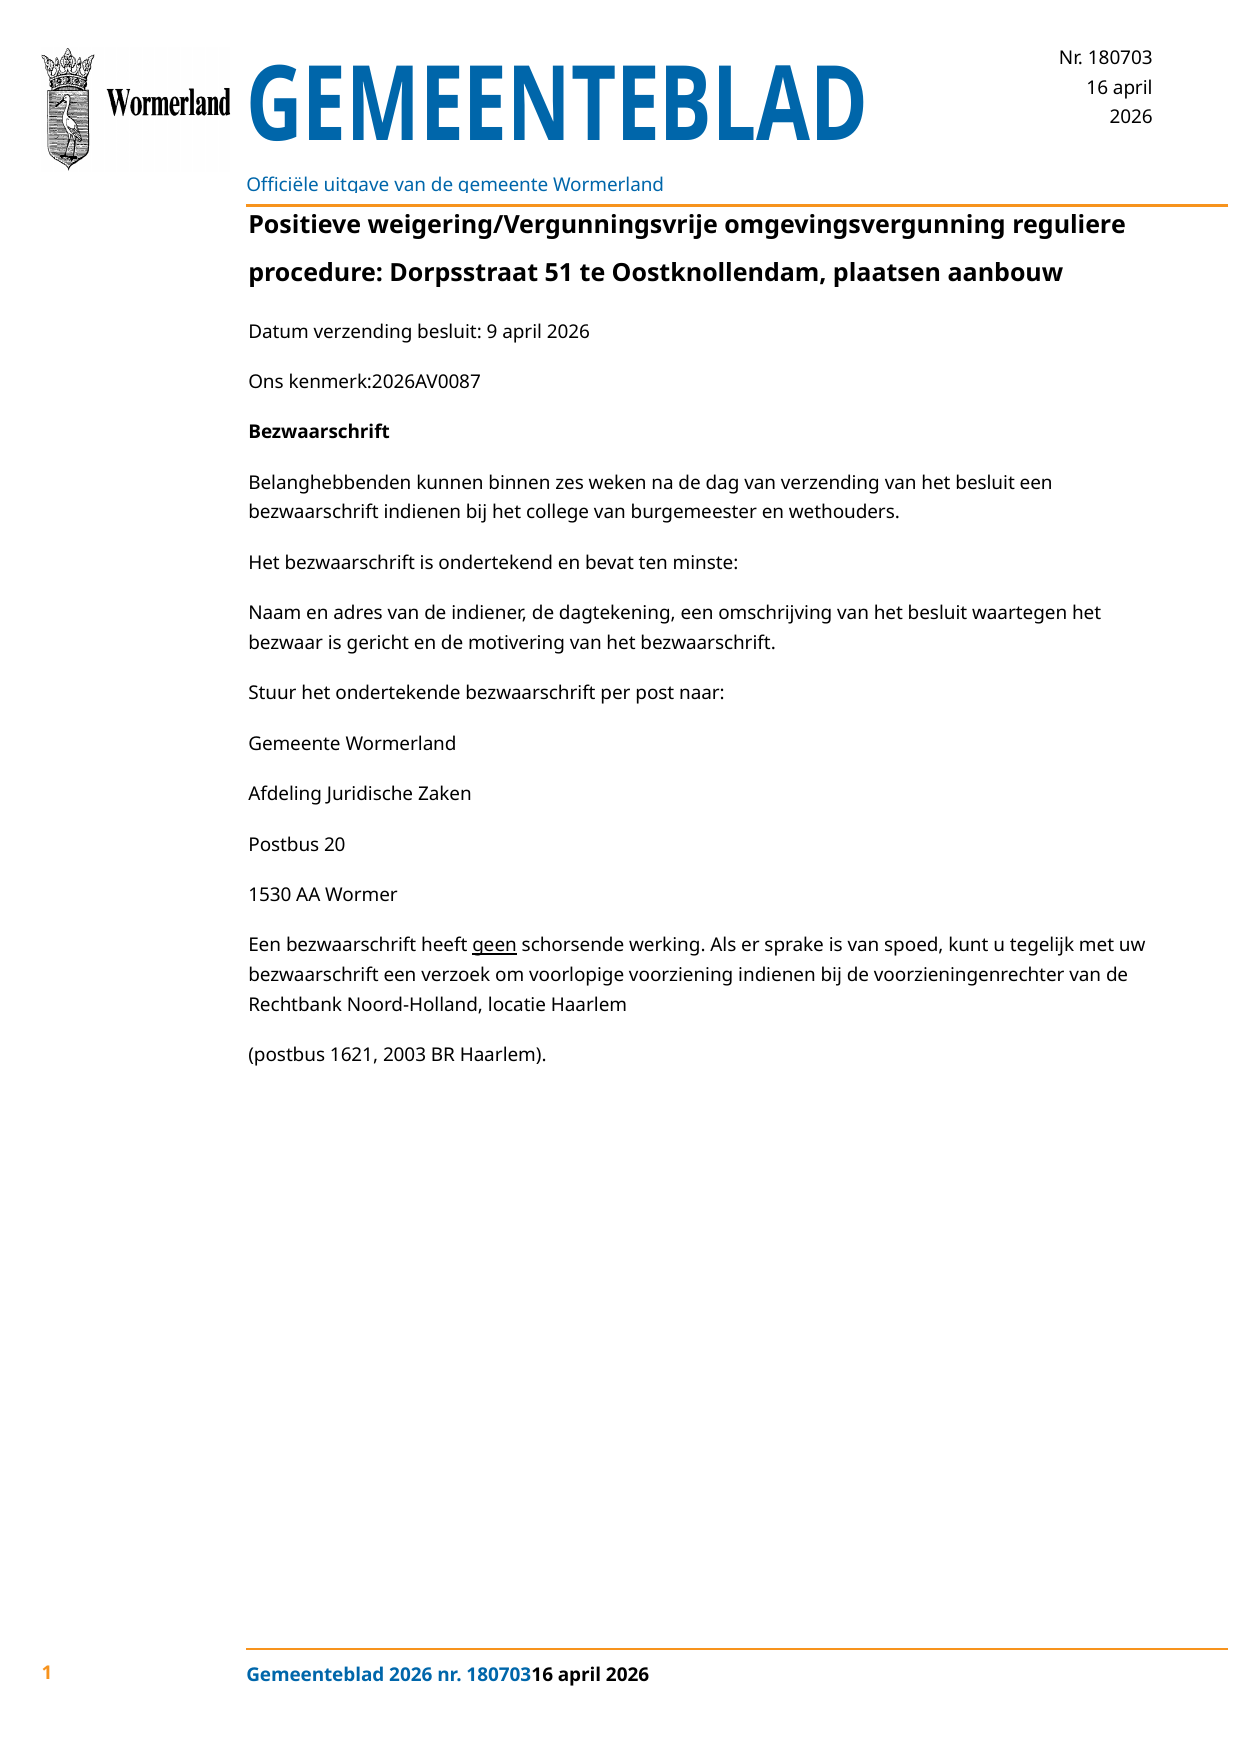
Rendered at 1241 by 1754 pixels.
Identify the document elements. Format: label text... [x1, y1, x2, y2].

text Naam en adres van de indiener, de dagtekening, een omschrijving van het besluit waartegen het bezwaar is gericht en de motivering van het bezwaarschrift. [248, 599, 1152, 655]
text Datum verzending besluit: 9 april 2026 [248, 318, 1152, 344]
text 1530 AA Wormer [248, 881, 1152, 907]
text (postbus 1621, 2003 BR Haarlem). [248, 1041, 1152, 1067]
text Het bezwaarschrift is ondertekend en bevat ten minste: [248, 549, 1152, 575]
text Bezwaarschrift [248, 419, 1152, 444]
text Gemeente Wormerland [248, 730, 1152, 756]
text Afdeling Juridische Zaken [248, 780, 1152, 806]
text Ons kenmerk:2026AV0087 [248, 368, 1152, 394]
text Postbus 20 [248, 831, 1152, 857]
text Een bezwaarschrift heeft geen schorsende werking. Als er sprake is van spoed, kunt u tegelijk met uw bezwaarschrift een verzoek om voorlopige voorziening indienen bij de voorzieningenrechter van de Rechtbank Noord-Holland, locatie Haarlem [248, 932, 1152, 1017]
picture [41, 47, 231, 172]
text Stuur het ondertekende bezwaarschrift per post naar: [248, 679, 1152, 705]
text Belanghebbenden kunnen binnen zes weken na de dag van verzending van het besluit een bezwaarschrift indienen bij het college van burgemeester en wethouders. [248, 469, 1152, 524]
text Positieve weigering/Vergunningsvrije omgevingsvergunning reguliere procedure: Dorpsstraat 51 te Oostknollendam, plaatsen aanbouw [248, 207, 1152, 288]
